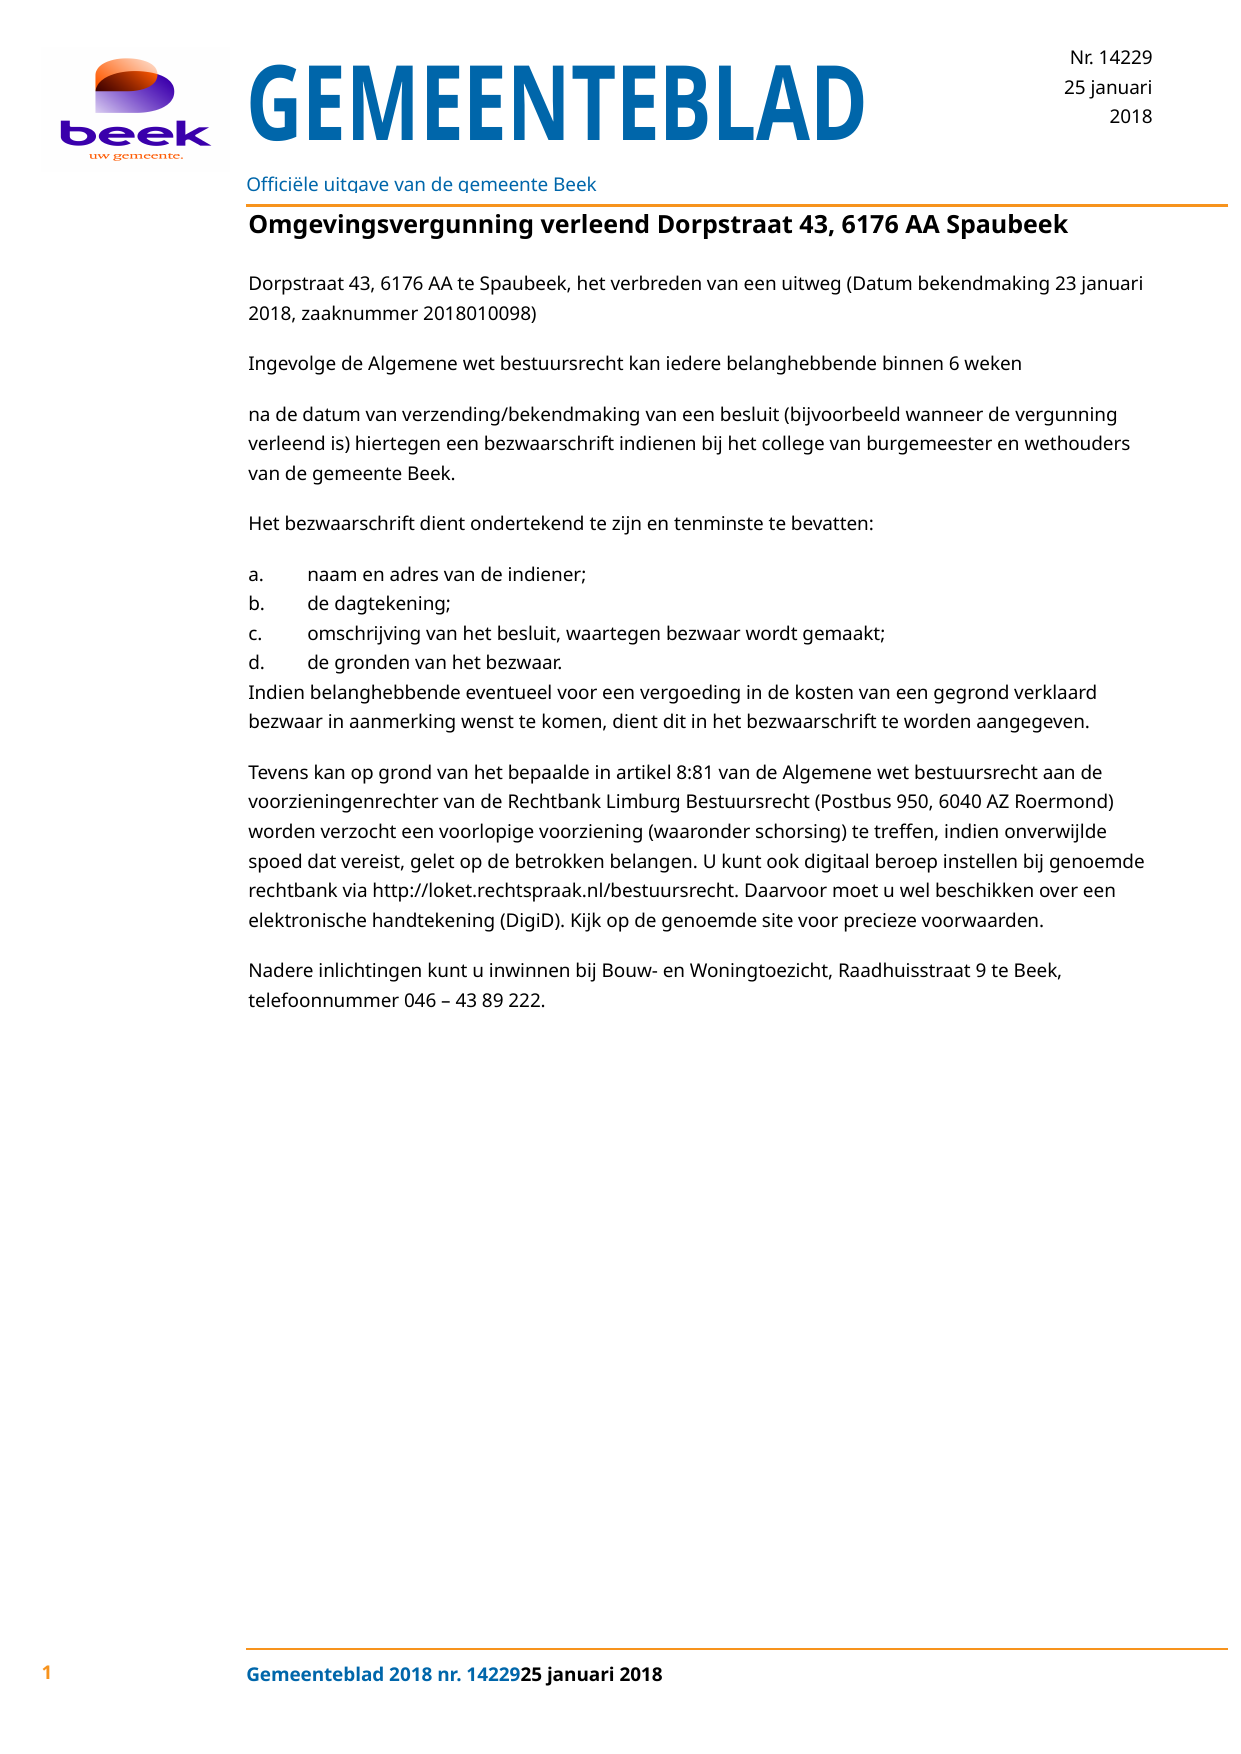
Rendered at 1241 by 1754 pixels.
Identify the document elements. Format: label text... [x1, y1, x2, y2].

text Indien belanghebbende eventueel voor een vergoeding in de kosten van een gegrond verklaard bezwaar in aanmerking wenst te komen, dient dit in het bezwaarschrift te worden aangegeven. [248, 679, 1152, 734]
text Dorpstraat 43, 6176 AA te Spaubeek, het verbreden van een uitweg (Datum bekendmaking 23 januari 2018, zaaknummer 2018010098) [248, 270, 1152, 326]
text Omgevingsvergunning verleend Dorpstraat 43, 6176 AA Spaubeek [248, 207, 1152, 241]
text na de datum van verzending/bekendmaking van een besluit (bijvoorbeeld wanneer de vergunning verleend is) hiertegen een bezwaarschrift indienen bij het college van burgemeester en wethouders van de gemeente Beek. [248, 401, 1152, 486]
list de dagtekening; [248, 590, 1152, 616]
text Nadere inlichtingen kunt u inwinnen bij Bouw- en Woningtoezicht, Raadhuisstraat 9 te Beek, telefoonnummer 046 – 43 89 222. [248, 957, 1152, 1013]
text Ingevolge de Algemene wet bestuursrecht kan iedere belanghebbende binnen 6 weken [248, 350, 1152, 376]
text Tevens kan op grond van het bepaalde in artikel 8:81 van de Algemene wet bestuursrecht aan de voorzieningenrechter van de Rechtbank Limburg Bestuursrecht (Postbus 950, 6040 AZ Roermond) worden verzocht een voorlopige voorziening (waaronder schorsing) te treffen, indien onverwijlde spoed dat vereist, gelet op de betrokken belangen. U kunt ook digitaal beroep instellen bij genoemde rechtbank via http://loket.rechtspraak.nl/bestuursrecht. Daarvoor moet u wel beschikken over een elektronische handtekening (DigiD). Kijk op de genoemde site voor precieze voorwaarden. [248, 759, 1152, 933]
list omschrijving van het besluit, waartegen bezwaar wordt gemaakt; [248, 620, 1152, 646]
text Het bezwaarschrift dient ondertekend te zijn en tenminste te bevatten: [248, 510, 1152, 536]
picture [41, 47, 231, 172]
list de gronden van het bezwaar. [248, 649, 1152, 675]
list naam en adres van de indiener; [248, 561, 1152, 586]
